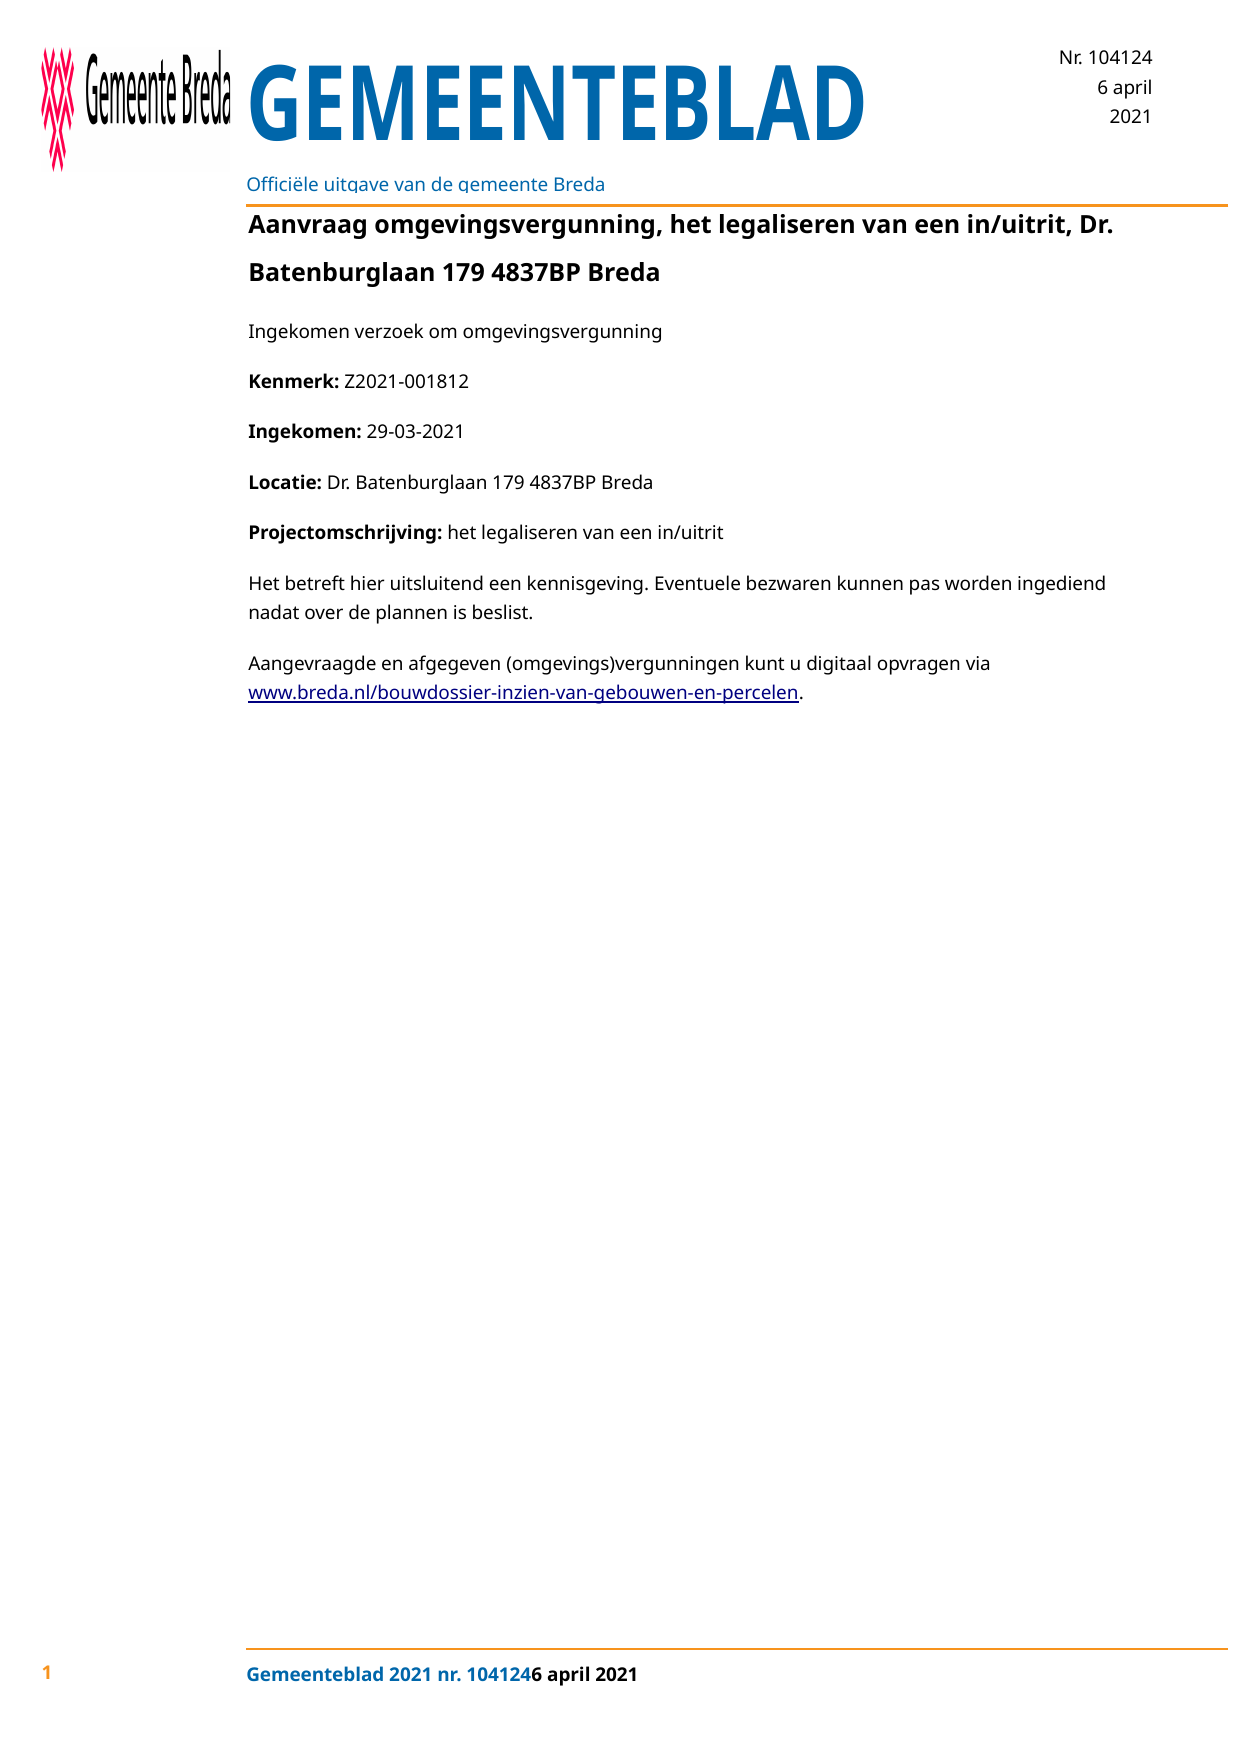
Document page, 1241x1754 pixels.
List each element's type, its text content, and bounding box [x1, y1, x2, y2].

picture [41, 47, 231, 172]
text Ingekomen: 29-03-2021 [248, 419, 1152, 444]
text Het betreft hier uitsluitend een kennisgeving. Eventuele bezwaren kunnen pas worden ingediend nadat over de plannen is beslist. [248, 570, 1152, 625]
text Aanvraag omgevingsvergunning, het legaliseren van een in/uitrit, Dr. Batenburglaan 179 4837BP Breda [248, 207, 1152, 288]
text Aangevraagde en afgegeven (omgevings)vergunningen kunt u digitaal opvragen via www.breda.nl/bouwdossier-inzien-van-gebouwen-en-percelen. [248, 650, 1152, 705]
text Kenmerk: Z2021-001812 [248, 368, 1152, 394]
text Ingekomen verzoek om omgevingsvergunning [248, 318, 1152, 344]
text Projectomschrijving: het legaliseren van een in/uitrit [248, 519, 1152, 545]
text Locatie: Dr. Batenburglaan 179 4837BP Breda [248, 469, 1152, 495]
